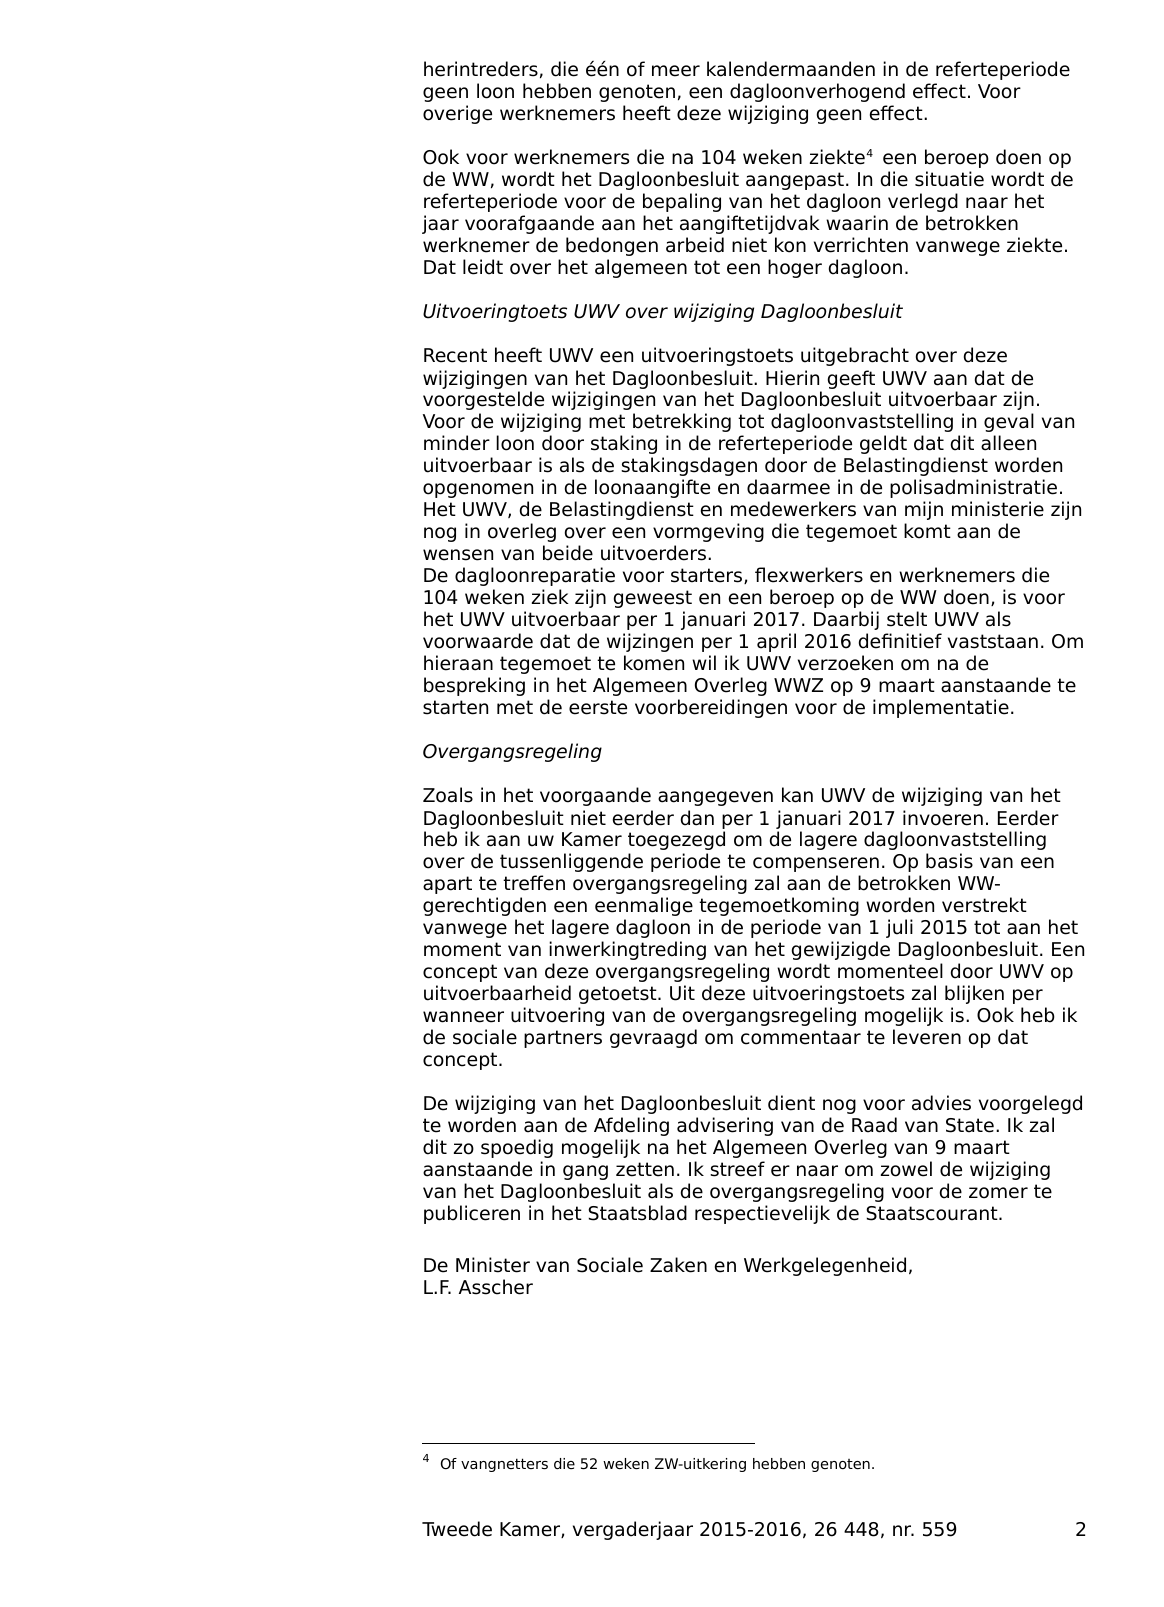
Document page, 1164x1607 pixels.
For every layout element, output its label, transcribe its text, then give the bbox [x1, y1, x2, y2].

text Zoals in het voorgaande aangegeven kan UWV de wijziging van het Dagloonbesluit niet eerder dan per 1 januari 2017 invoeren. Eerder heb ik aan uw Kamer toegezegd om de lagere dagloonvaststelling over de tussenliggende periode te compenseren. Op basis van een apart te treffen overgangsregeling zal aan de betrokken WW-gerechtigden een eenmalige tegemoetkoming worden verstrekt vanwege het lagere dagloon in de periode van 1 juli 2015 tot aan het moment van inwerkingtreding van het gewijzigde Dagloonbesluit. Een concept van deze overgangsregeling wordt momenteel door UWV op uitvoerbaarheid getoetst. Uit deze uitvoeringstoets zal blijken per wanneer uitvoering van de overgangsregeling mogelijk is. Ook heb ik de sociale partners gevraagd om commentaar te leveren op dat concept. [422, 785, 1087, 1071]
text herintreders, die één of meer kalendermaanden in de referteperiode geen loon hebben genoten, een dagloonverhogend effect. Voor overige werknemers heeft deze wijziging geen effect. [422, 59, 1087, 125]
text Ook voor werknemers die na 104 weken ziekte een beroep doen op de WW, wordt het Dagloonbesluit aangepast. In die situatie wordt de referteperiode voor de bepaling van het dagloon verlegd naar het jaar voorafgaande aan het aangiftetijdvak waarin de betrokken werknemer de bedongen arbeid niet kon verrichten vanwege ziekte. Dat leidt over het algemeen tot een hoger dagloon. [422, 147, 1087, 279]
text Recent heeft UWV een uitvoeringstoets uitgebracht over deze wijzigingen van het Dagloonbesluit. Hierin geeft UWV aan dat de voorgestelde wijzigingen van het Dagloonbesluit uitvoerbaar zijn. Voor de wijziging met betrekking tot dagloonvaststelling in geval van minder loon door staking in de referteperiode geldt dat dit alleen uitvoerbaar is als de stakingsdagen door de Belastingdienst worden opgenomen in de loonaangifte en daarmee in de polisadministratie. Het UWV, de Belastingdienst en medewerkers van mijn ministerie zijn nog in overleg over een vormgeving die tegemoet komt aan de wensen van beide uitvoerders. [422, 345, 1087, 565]
subtitle Overgangsregeling [422, 741, 1087, 763]
text De wijziging van het Dagloonbesluit dient nog voor advies voorgelegd te worden aan de Afdeling advisering van de Raad van State. Ik zal dit zo spoedig mogelijk na het Algemeen Overleg van 9 maart aanstaande in gang zetten. Ik streef er naar om zowel de wijziging van het Dagloonbesluit als de overgangsregeling voor de zomer te publiceren in het Staatsblad respectievelijk de Staatscourant. [422, 1093, 1087, 1225]
subtitle Uitvoeringtoets UWV over wijziging Dagloonbesluit [422, 301, 1087, 323]
text De Minister van Sociale Zaken en Werkgelegenheid, L.F. Asscher [422, 1255, 1087, 1299]
text De dagloonreparatie voor starters, flexwerkers en werknemers die 104 weken ziek zijn geweest en een beroep op de WW doen, is voor het UWV uitvoerbaar per 1 januari 2017. Daarbij stelt UWV als voorwaarde dat de wijzingen per 1 april 2016 definitief vaststaan. Om hieraan tegemoet te komen wil ik UWV verzoeken om na de bespreking in het Algemeen Overleg WWZ op 9 maart aanstaande te starten met de eerste voorbereidingen voor de implementatie. [422, 565, 1087, 719]
text Of vangnetters die 52 weken ZW-uitkering hebben genoten. [422, 1452, 1087, 1474]
